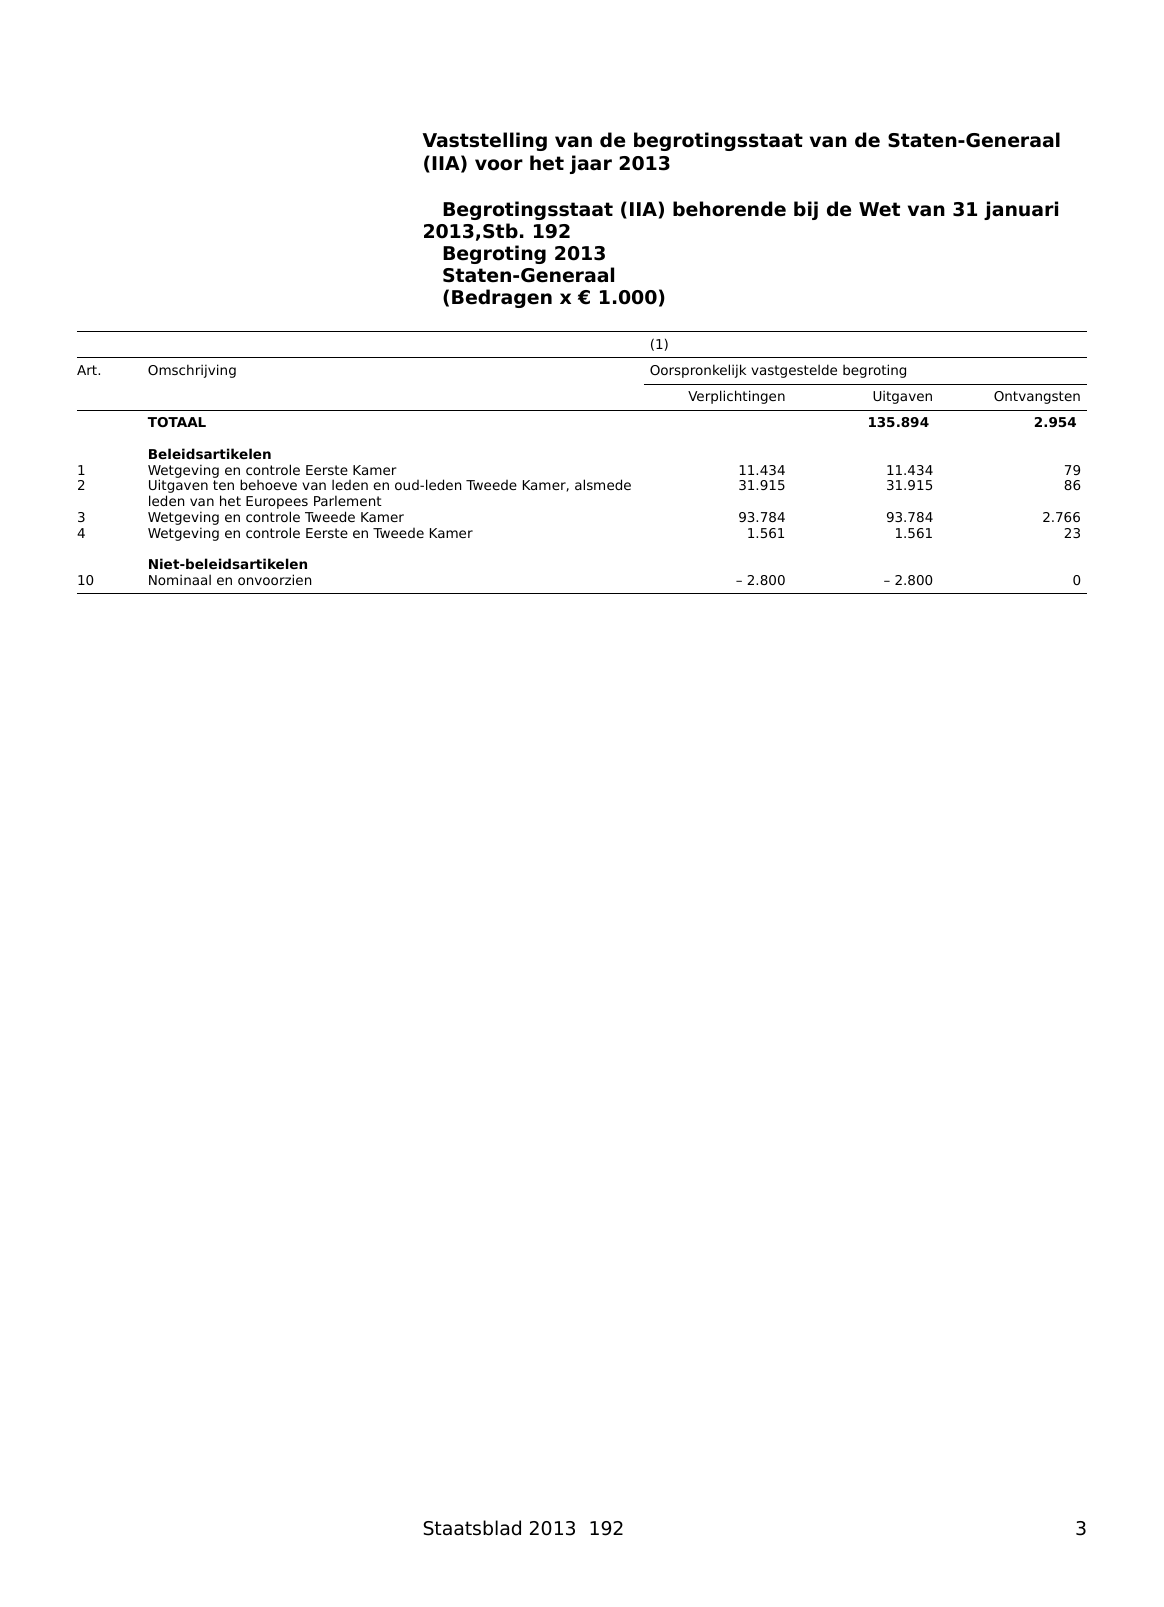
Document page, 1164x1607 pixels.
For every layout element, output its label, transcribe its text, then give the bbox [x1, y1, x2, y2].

table_cell Ontvangsten [939, 385, 1087, 409]
table_cell 3 [77, 510, 142, 525]
table_cell [77, 411, 142, 431]
table_cell 4 [77, 525, 142, 541]
table_cell [77, 447, 142, 462]
table_cell 31.915 [644, 478, 791, 510]
table_cell [939, 541, 1087, 557]
table_cell – 2.800 [791, 573, 939, 593]
table_cell [939, 431, 1087, 447]
table_cell 1 [77, 463, 142, 478]
table_cell [644, 411, 791, 431]
table_cell 79 [939, 463, 1087, 478]
table_cell [939, 447, 1087, 462]
table_cell [791, 447, 939, 462]
table_cell [644, 431, 791, 447]
table_cell [791, 557, 939, 573]
table_cell 93.784 [644, 510, 791, 525]
table_cell Uitgaven [791, 385, 939, 409]
table_cell Omschrijving [142, 358, 644, 383]
table_cell [791, 541, 939, 557]
table_cell – 2.800 [644, 573, 791, 593]
table_cell Wetgeving en controle Eerste en Tweede Kamer [142, 525, 644, 541]
table_cell [142, 384, 644, 409]
text (Bedragen x € 1.000) [422, 287, 1087, 309]
table_cell 10 [77, 573, 142, 593]
table_cell 2.766 [939, 510, 1087, 525]
table_cell Wetgeving en controle Eerste Kamer [142, 463, 644, 478]
table_cell 0 [939, 573, 1087, 593]
table_cell [644, 557, 791, 573]
table_cell Wetgeving en controle Tweede Kamer [142, 510, 644, 525]
subtitle Vaststelling van de begrotingsstaat van de Staten-Generaal (IIA) voor het jaar 2013 [422, 130, 1087, 174]
table_cell 2 [77, 478, 142, 510]
table_cell [77, 557, 142, 573]
table_cell [791, 431, 939, 447]
table_cell 93.784 [791, 510, 939, 525]
table_cell Art. [77, 358, 142, 383]
table_cell [77, 384, 142, 409]
table_header [77, 332, 142, 357]
table_cell Oorspronkelijk vastgestelde begroting [644, 358, 1087, 383]
table_header (1) [644, 332, 1087, 357]
table_cell [77, 541, 142, 557]
table_cell 1.561 [644, 525, 791, 541]
table_cell [142, 541, 644, 557]
table_cell [939, 557, 1087, 573]
table_cell Niet-beleidsartikelen [142, 557, 644, 573]
table_cell 1.561 [791, 525, 939, 541]
table_cell 135.894 [791, 411, 939, 431]
table_cell 31.915 [791, 478, 939, 510]
table_cell [644, 447, 791, 462]
table_cell Nominaal en onvoorzien [142, 573, 644, 593]
table_header [142, 332, 644, 357]
table_cell Beleidsartikelen [142, 447, 644, 462]
table_cell [644, 541, 791, 557]
table_cell 2.954 [939, 411, 1087, 431]
table_cell 86 [939, 478, 1087, 510]
table_cell Uitgaven ten behoeve van leden en oud-leden Tweede Kamer, alsmede leden van het Europees Parlement [142, 478, 644, 510]
table_cell TOTAAL [142, 411, 644, 431]
table_cell [142, 431, 644, 447]
text Begroting 2013 [422, 243, 1087, 265]
table_cell [77, 431, 142, 447]
table_cell 11.434 [644, 463, 791, 478]
table_cell 23 [939, 525, 1087, 541]
table_cell Verplichtingen [644, 385, 791, 409]
text Begrotingsstaat (IIA) behorende bij de Wet van 31 januari 2013,Stb. 192 [422, 199, 1087, 243]
text Staten-Generaal [422, 265, 1087, 287]
table_cell 11.434 [791, 463, 939, 478]
